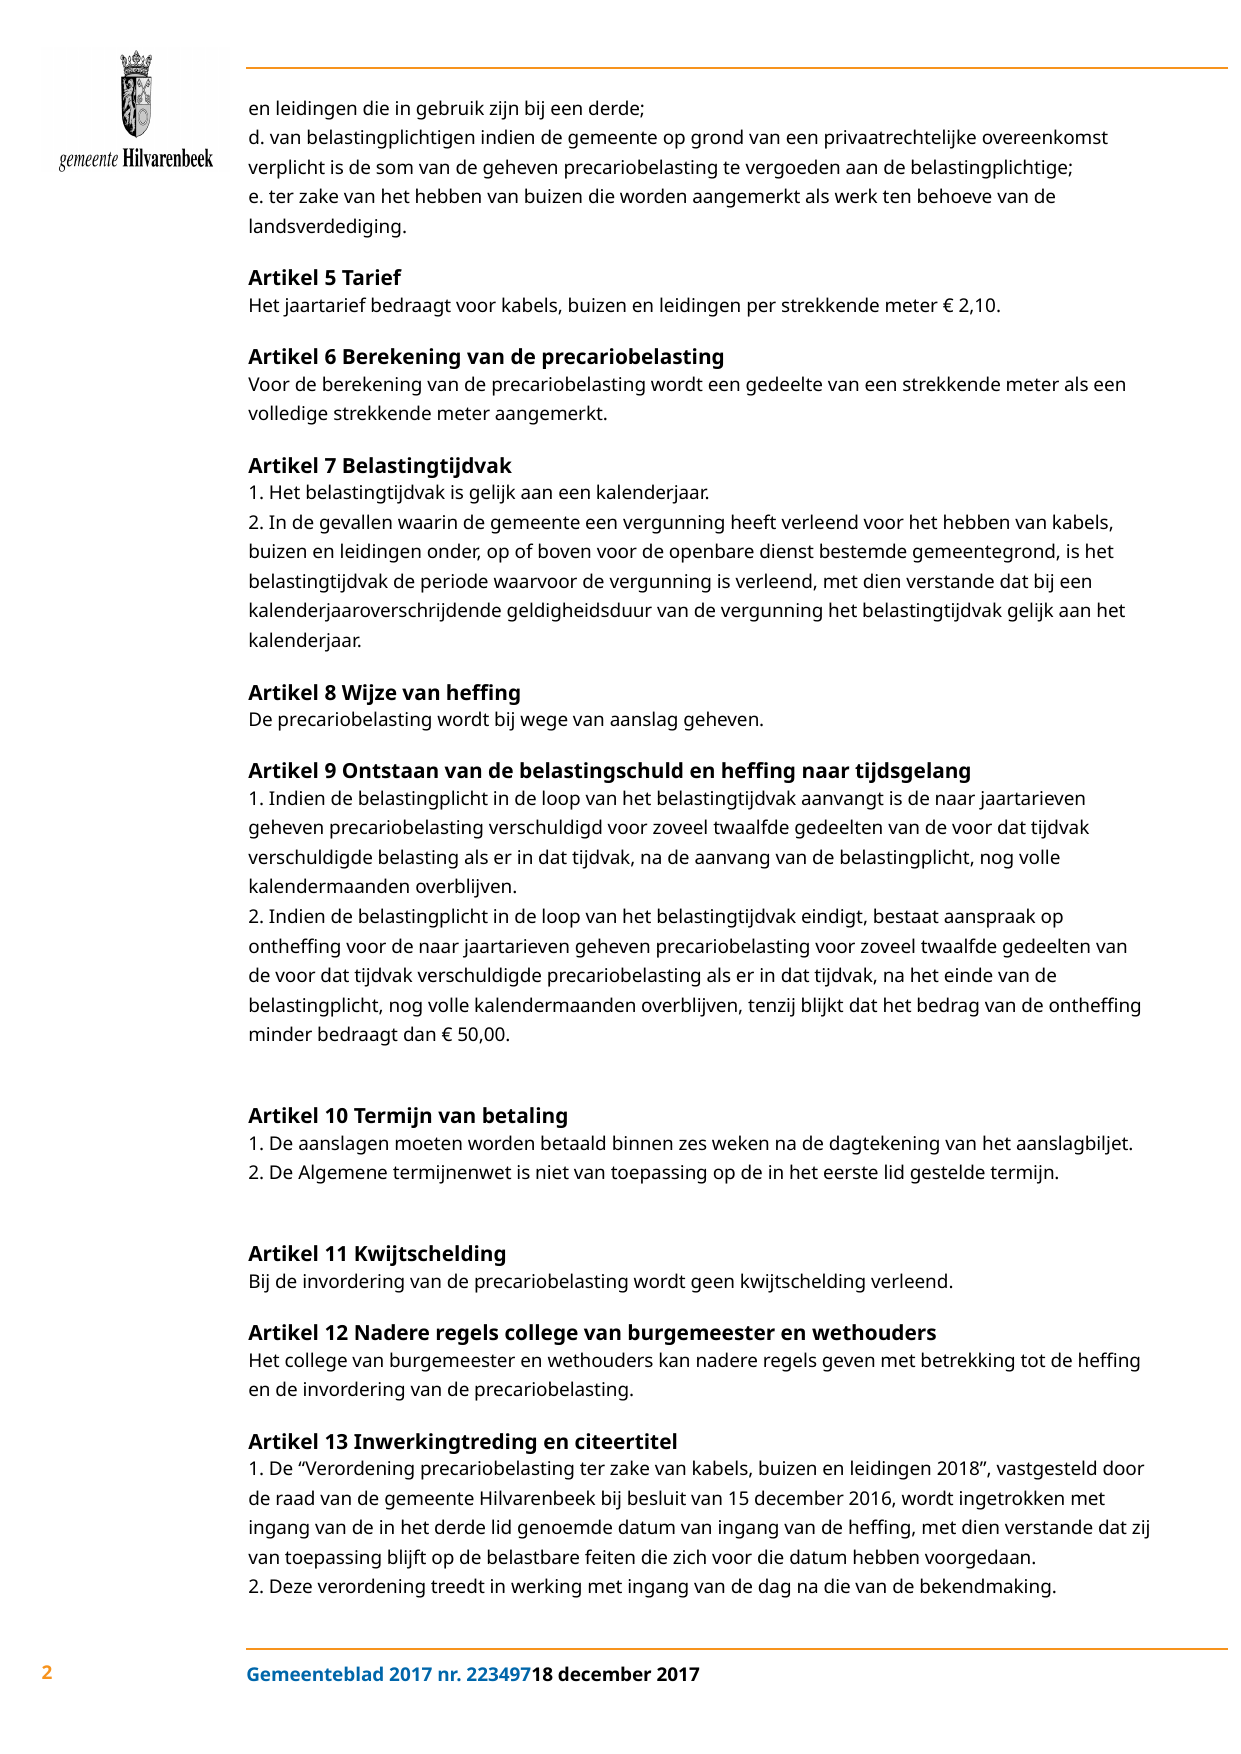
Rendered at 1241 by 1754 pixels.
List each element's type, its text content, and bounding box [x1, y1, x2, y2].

picture [41, 47, 231, 172]
text Bij de invordering van de precariobelasting wordt geen kwijtschelding verleend. [248, 1268, 1152, 1294]
text 2. De Algemene termijnenwet is niet van toepassing op de in het eerste lid gestelde termijn. [248, 1159, 1152, 1185]
text 1. De “Verordening precariobelasting ter zake van kabels, buizen en leidingen 2018”, vastgesteld door de raad van de gemeente Hilvarenbeek bij besluit van 15 december 2016, wordt ingetrokken met ingang van de in het derde lid genoemde datum van ingang van de heffing, met dien verstande dat zij van toepassing blijft op de belastbare feiten die zich voor die datum hebben voorgedaan. [248, 1455, 1152, 1570]
text De precariobelasting wordt bij wege van aanslag geheven. [248, 706, 1152, 732]
text Artikel 8 Wijze van heffing [248, 678, 1152, 706]
text Artikel 6 Berekening van de precariobelasting [248, 342, 1152, 371]
text Artikel 9 Ontstaan van de belastingschuld en heffing naar tijdsgelang [248, 756, 1152, 785]
text Artikel 11 Kwijtschelding [248, 1239, 1152, 1268]
text en leidingen die in gebruik zijn bij een derde; [248, 95, 1152, 121]
text 2. Indien de belastingplicht in de loop van het belastingtijdvak eindigt, bestaat aanspraak op ontheffing voor de naar jaartarieven geheven precariobelasting voor zoveel twaalfde gedeelten van de voor dat tijdvak verschuldigde precariobelasting als er in dat tijdvak, na het einde van de belastingplicht, nog volle kalendermaanden overblijven, tenzij blijkt dat het bedrag van de ontheffing minder bedraagt dan € 50,00. [248, 903, 1152, 1047]
text Voor de berekening van de precariobelasting wordt een gedeelte van een strekkende meter als een volledige strekkende meter aangemerkt. [248, 371, 1152, 426]
text 1. Indien de belastingplicht in de loop van het belastingtijdvak aanvangt is de naar jaartarieven geheven precariobelasting verschuldigd voor zoveel twaalfde gedeelten van de voor dat tijdvak verschuldigde belasting als er in dat tijdvak, na de aanvang van de belastingplicht, nog volle kalendermaanden overblijven. [248, 785, 1152, 899]
text d. van belastingplichtigen indien de gemeente op grond van een privaatrechtelijke overeenkomst verplicht is de som van de geheven precariobelasting te vergoeden aan de belastingplichtige; [248, 124, 1152, 180]
text Artikel 7 Belastingtijdvak [248, 451, 1152, 479]
text 1. Het belastingtijdvak is gelijk aan een kalenderjaar. [248, 479, 1152, 505]
text Artikel 12 Nadere regels college van burgemeester en wethouders [248, 1318, 1152, 1347]
text Artikel 10 Termijn van betaling [248, 1102, 1152, 1130]
text 1. De aanslagen moeten worden betaald binnen zes weken na de dagtekening van het aanslagbiljet. [248, 1130, 1152, 1156]
text Het college van burgemeester en wethouders kan nadere regels geven met betrekking tot de heffing en de invordering van de precariobelasting. [248, 1347, 1152, 1402]
text Het jaartarief bedraagt voor kabels, buizen en leidingen per strekkende meter € 2,10. [248, 292, 1152, 318]
text Artikel 13 Inwerkingtreding en citeertitel [248, 1427, 1152, 1455]
text 2. Deze verordening treedt in werking met ingang van de dag na die van de bekendmaking. [248, 1574, 1152, 1599]
text e. ter zake van het hebben van buizen die worden aangemerkt als werk ten behoeve van de landsverdediging. [248, 183, 1152, 239]
text 2. In de gevallen waarin de gemeente een vergunning heeft verleend voor het hebben van kabels, buizen en leidingen onder, op of boven voor de openbare dienst bestemde gemeentegrond, is het belastingtijdvak de periode waarvoor de vergunning is verleend, met dien verstande dat bij een kalenderjaaroverschrijdende geldigheidsduur van de vergunning het belastingtijdvak gelijk aan het kalenderjaar. [248, 509, 1152, 653]
text Artikel 5 Tarief [248, 263, 1152, 292]
